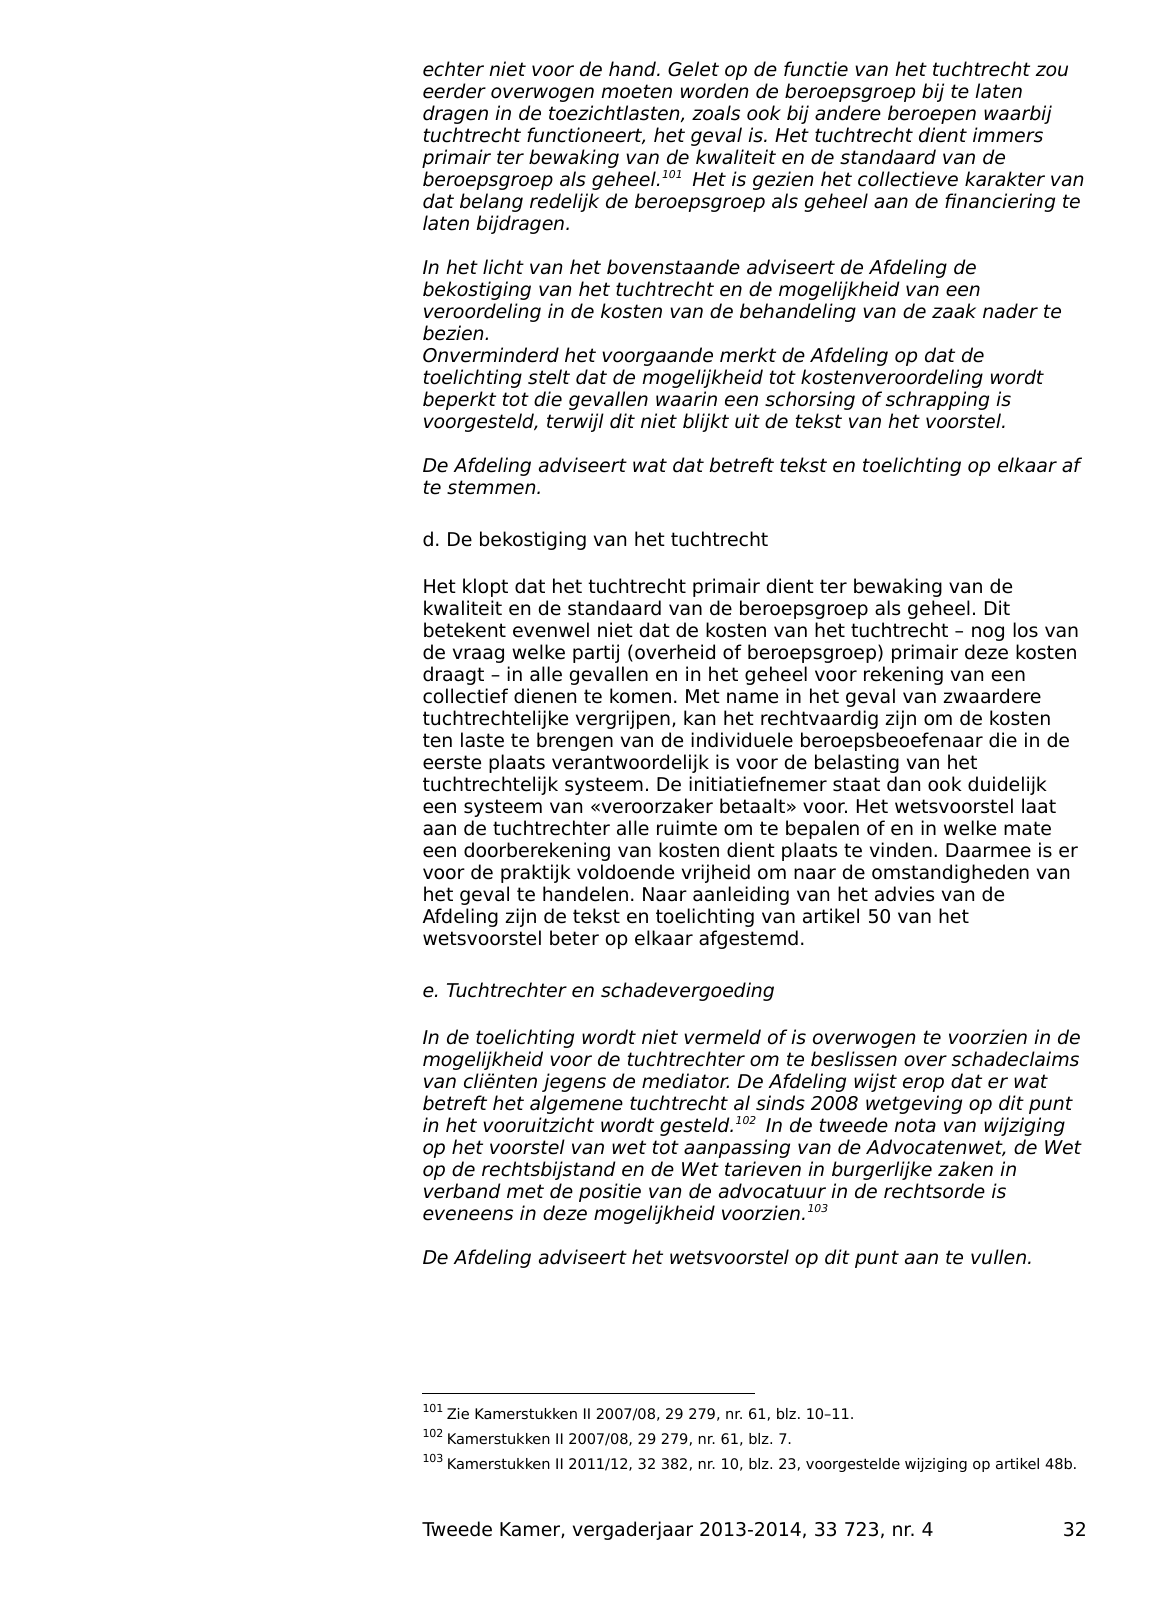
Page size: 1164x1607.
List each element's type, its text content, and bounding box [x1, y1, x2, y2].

text De Afdeling adviseert het wetsvoorstel op dit punt aan te vullen. [422, 1247, 1087, 1269]
text De Afdeling adviseert wat dat betreft tekst en toelichting op elkaar af te stemmen. [422, 455, 1087, 499]
text echter niet voor de hand. Gelet op de functie van het tuchtrecht zou eerder overwogen moeten worden de beroepsgroep bij te laten dragen in de toezichtlasten, zoals ook bij andere beroepen waarbij tuchtrecht functioneert, het geval is. Het tuchtrecht dient immers primair ter bewaking van de kwaliteit en de standaard van de beroepsgroep als geheel. Het is gezien het collectieve karakter van dat belang redelijk de beroepsgroep als geheel aan de financiering te laten bijdragen. [422, 59, 1087, 235]
text Kamerstukken II 2011/12, 32 382, nr. 10, blz. 23, voorgestelde wijziging op artikel 48b. [422, 1452, 1087, 1474]
text In de toelichting wordt niet vermeld of is overwogen te voorzien in de mogelijkheid voor de tuchtrechter om te beslissen over schadeclaims van cliënten jegens de mediator. De Afdeling wijst erop dat er wat betreft het algemene tuchtrecht al sinds 2008 wetgeving op dit punt in het vooruitzicht wordt gesteld. In de tweede nota van wijziging op het voorstel van wet tot aanpassing van de Advocatenwet, de Wet op de rechtsbijstand en de Wet tarieven in burgerlijke zaken in verband met de positie van de advocatuur in de rechtsorde is eveneens in deze mogelijkheid voorzien. [422, 1027, 1087, 1224]
text Zie Kamerstukken II 2007/08, 29 279, nr. 61, blz. 10–11. [422, 1402, 1087, 1424]
text Het klopt dat het tuchtrecht primair dient ter bewaking van de kwaliteit en de standaard van de beroepsgroep als geheel. Dit betekent evenwel niet dat de kosten van het tuchtrecht – nog los van de vraag welke partij (overheid of beroepsgroep) primair deze kosten draagt – in alle gevallen en in het geheel voor rekening van een collectief dienen te komen. Met name in het geval van zwaardere tuchtrechtelijke vergrijpen, kan het rechtvaardig zijn om de kosten ten laste te brengen van de individuele beroepsbeoefenaar die in de eerste plaats verantwoordelijk is voor de belasting van het tuchtrechtelijk systeem. De initiatiefnemer staat dan ook duidelijk een systeem van «veroorzaker betaalt» voor. Het wetsvoorstel laat aan de tuchtrechter alle ruimte om te bepalen of en in welke mate een doorberekening van kosten dient plaats te vinden. Daarmee is er voor de praktijk voldoende vrijheid om naar de omstandigheden van het geval te handelen. Naar aanleiding van het advies van de Afdeling zijn de tekst en toelichting van artikel 50 van het wetsvoorstel beter op elkaar afgestemd. [422, 576, 1087, 950]
subtitle d. De bekostiging van het tuchtrecht [422, 529, 1087, 551]
text Kamerstukken II 2007/08, 29 279, nr. 61, blz. 7. [422, 1427, 1087, 1449]
text Onverminderd het voorgaande merkt de Afdeling op dat de toelichting stelt dat de mogelijkheid tot kostenveroordeling wordt beperkt tot die gevallen waarin een schorsing of schrapping is voorgesteld, terwijl dit niet blijkt uit de tekst van het voorstel. [422, 345, 1087, 433]
subtitle e. Tuchtrechter en schadevergoeding [422, 980, 1087, 1002]
text In het licht van het bovenstaande adviseert de Afdeling de bekostiging van het tuchtrecht en de mogelijkheid van een veroordeling in de kosten van de behandeling van de zaak nader te bezien. [422, 257, 1087, 345]
